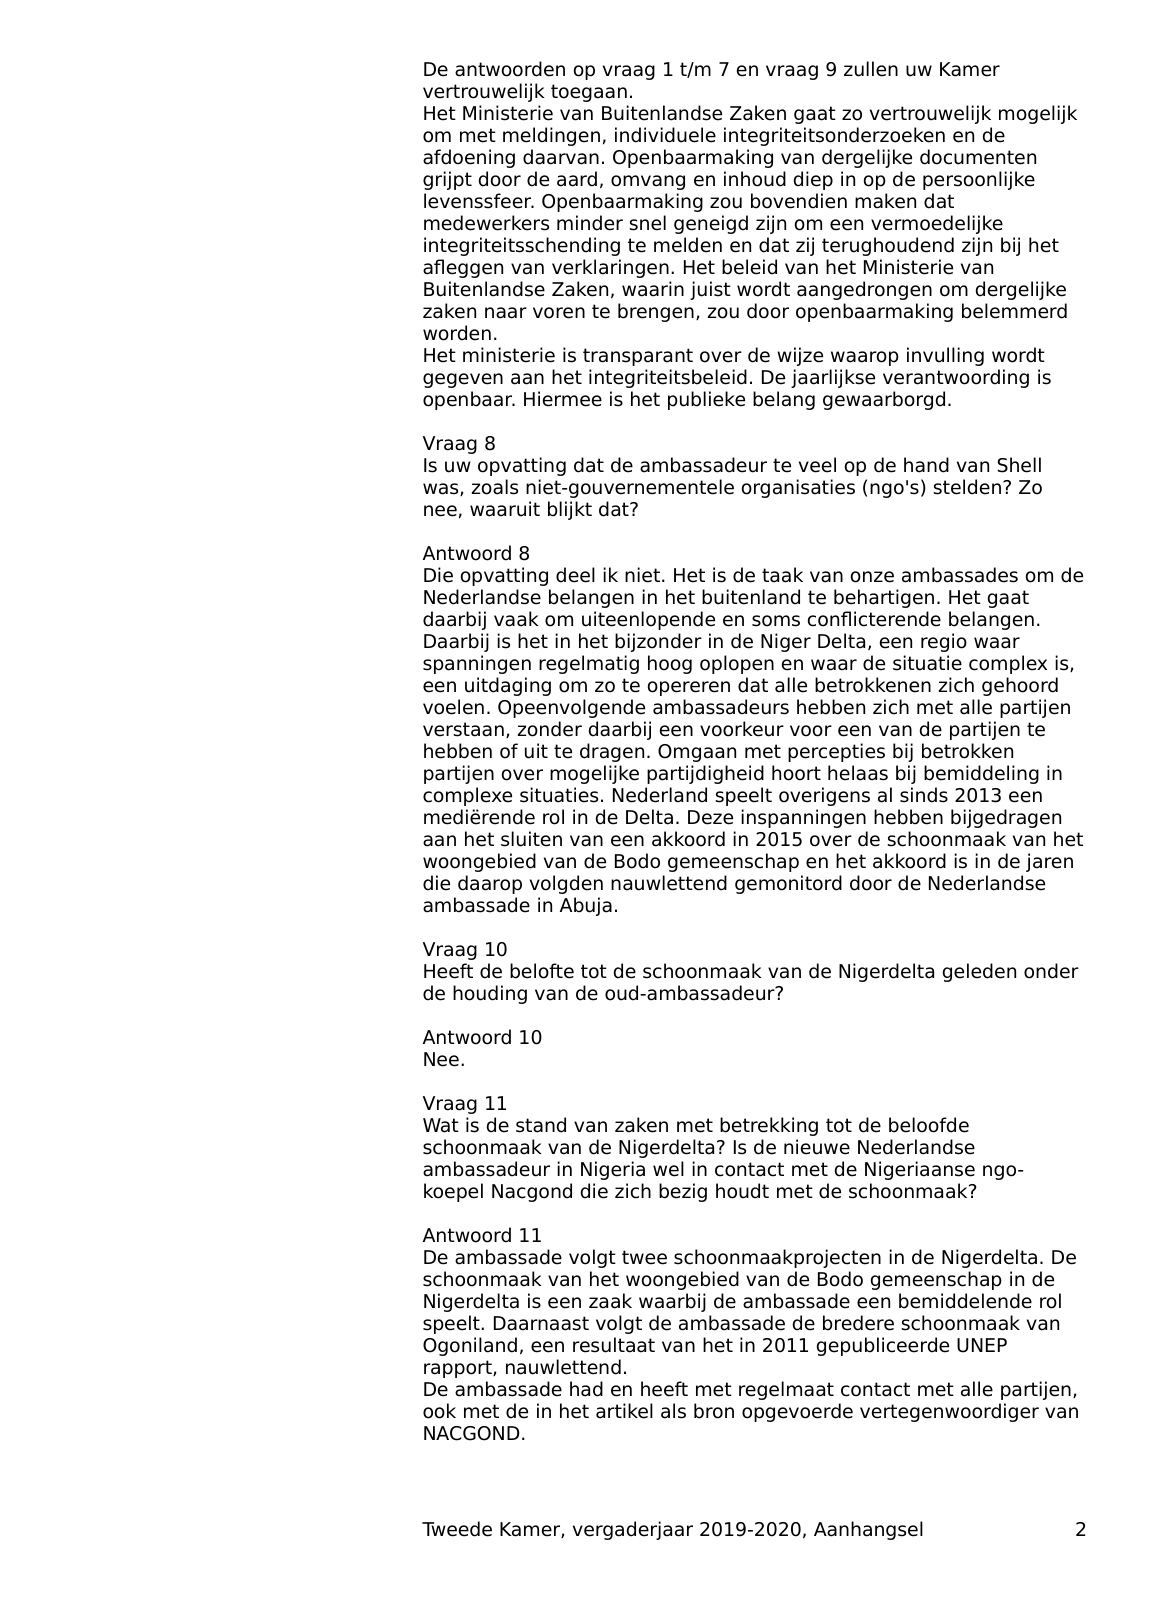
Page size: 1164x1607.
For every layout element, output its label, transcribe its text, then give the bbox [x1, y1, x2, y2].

text Antwoord 10 [422, 1027, 1087, 1049]
text Vraag 10 [422, 939, 1087, 961]
text Heeft de belofte tot de schoonmaak van de Nigerdelta geleden onder de houding van de oud-ambassadeur? [422, 961, 1087, 1005]
text Wat is de stand van zaken met betrekking tot de beloofde schoonmaak van de Nigerdelta? Is de nieuwe Nederlandse ambassadeur in Nigeria wel in contact met de Nigeriaanse ngo-koepel Nacgond die zich bezig houdt met de schoonmaak? [422, 1115, 1087, 1203]
text Antwoord 8 [422, 543, 1087, 565]
text Het ministerie is transparant over de wijze waarop invulling wordt gegeven aan het integriteitsbeleid. De jaarlijkse verantwoording is openbaar. Hiermee is het publieke belang gewaarborgd. [422, 345, 1087, 411]
text Die opvatting deel ik niet. Het is de taak van onze ambassades om de Nederlandse belangen in het buitenland te behartigen. Het gaat daarbij vaak om uiteenlopende en soms conflicterende belangen. Daarbij is het in het bijzonder in de Niger Delta, een regio waar spanningen regelmatig hoog oplopen en waar de situatie complex is, een uitdaging om zo te opereren dat alle betrokkenen zich gehoord voelen. Opeenvolgende ambassadeurs hebben zich met alle partijen verstaan, zonder daarbij een voorkeur voor een van de partijen te hebben of uit te dragen. Omgaan met percepties bij betrokken partijen over mogelijke partijdigheid hoort helaas bij bemiddeling in complexe situaties. Nederland speelt overigens al sinds 2013 een mediërende rol in de Delta. Deze inspanningen hebben bijgedragen aan het sluiten van een akkoord in 2015 over de schoonmaak van het woongebied van de Bodo gemeenschap en het akkoord is in de jaren die daarop volgden nauwlettend gemonitord door de Nederlandse ambassade in Abuja. [422, 565, 1087, 917]
text Het Ministerie van Buitenlandse Zaken gaat zo vertrouwelijk mogelijk om met meldingen, individuele integriteitsonderzoeken en de afdoening daarvan. Openbaarmaking van dergelijke documenten grijpt door de aard, omvang en inhoud diep in op de persoonlijke levenssfeer. Openbaarmaking zou bovendien maken dat medewerkers minder snel geneigd zijn om een vermoedelijke integriteitsschending te melden en dat zij terughoudend zijn bij het afleggen van verklaringen. Het beleid van het Ministerie van Buitenlandse Zaken, waarin juist wordt aangedrongen om dergelijke zaken naar voren te brengen, zou door openbaarmaking belemmerd worden. [422, 103, 1087, 345]
text Vraag 11 [422, 1093, 1087, 1115]
text Antwoord 11 [422, 1225, 1087, 1247]
text De ambassade had en heeft met regelmaat contact met alle partijen, ook met de in het artikel als bron opgevoerde vertegenwoordiger van NACGOND. [422, 1379, 1087, 1445]
text De ambassade volgt twee schoonmaakprojecten in de Nigerdelta. De schoonmaak van het woongebied van de Bodo gemeenschap in de Nigerdelta is een zaak waarbij de ambassade een bemiddelende rol speelt. Daarnaast volgt de ambassade de bredere schoonmaak van Ogoniland, een resultaat van het in 2011 gepubliceerde UNEP rapport, nauwlettend. [422, 1247, 1087, 1379]
text Is uw opvatting dat de ambassadeur te veel op de hand van Shell was, zoals niet-gouvernementele organisaties (ngo's) stelden? Zo nee, waaruit blijkt dat? [422, 455, 1087, 521]
text Nee. [422, 1049, 1087, 1071]
text Vraag 8 [422, 433, 1087, 455]
text De antwoorden op vraag 1 t/m 7 en vraag 9 zullen uw Kamer vertrouwelijk toegaan. [422, 59, 1087, 103]
